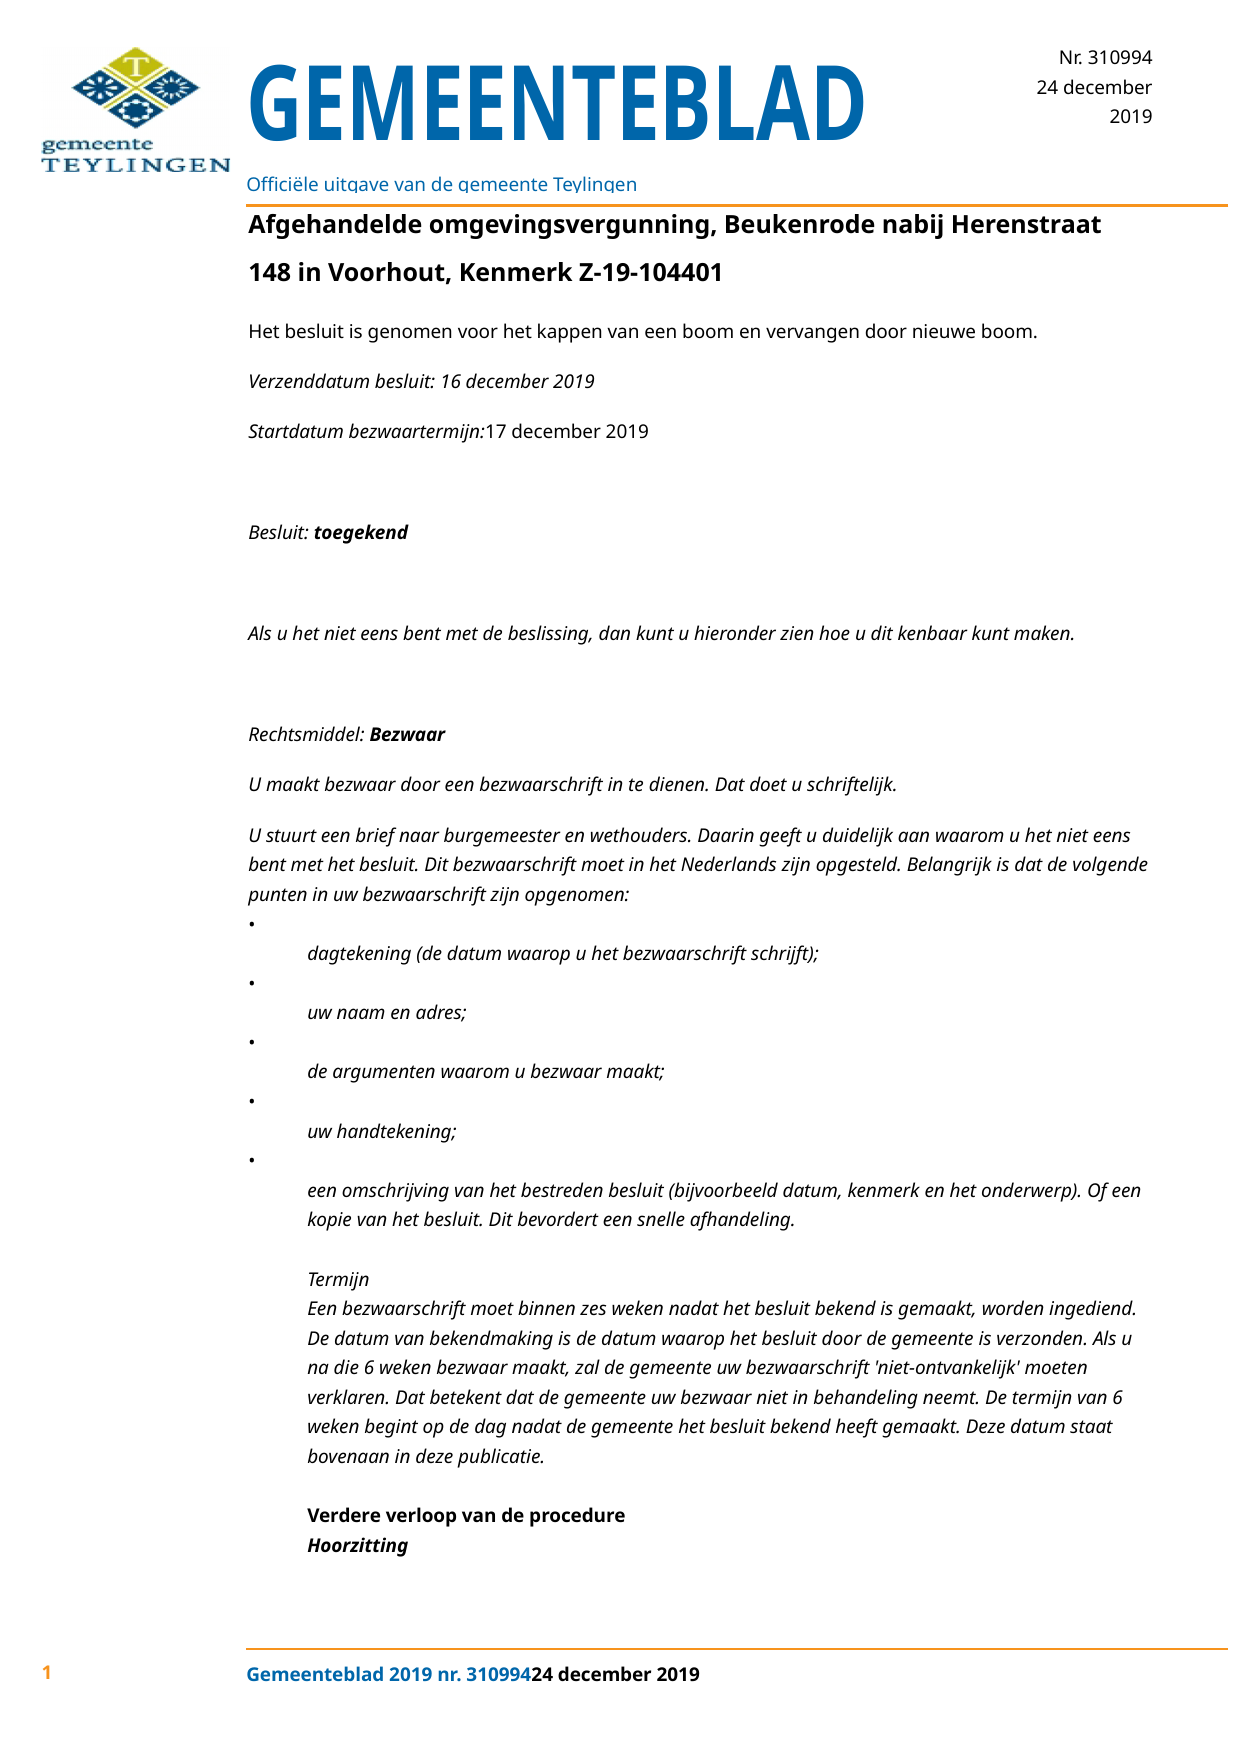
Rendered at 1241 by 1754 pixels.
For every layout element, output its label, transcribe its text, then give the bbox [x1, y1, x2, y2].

text Verzenddatum besluit: 16 december 2019 [248, 368, 1152, 394]
text Als u het niet eens bent met de beslissing, dan kunt u hieronder zien hoe u dit kenbaar kunt maken. [248, 620, 1152, 646]
list Termijn [248, 1266, 1152, 1292]
list Een bezwaarschrift moet binnen zes weken nadat het besluit bekend is gemaakt, worden ingediend. De datum van bekendmaking is de datum waarop het besluit door de gemeente is verzonden. Als u na die 6 weken bezwaar maakt, zal de gemeente uw bezwaarschrift 'niet-ontvankelijk' moeten verklaren. Dat betekent dat de gemeente uw bezwaar niet in behandeling neemt. De termijn van 6 weken begint op de dag nadat de gemeente het besluit bekend heeft gemaakt. Deze datum staat bovenaan in deze publicatie. [248, 1295, 1152, 1469]
text U stuurt een brief naar burgemeester en wethouders. Daarin geeft u duidelijk aan waarom u het niet eens bent met het besluit. Dit bezwaarschrift moet in het Nederlands zijn opgesteld. Belangrijk is dat de volgende punten in uw bezwaarschrift zijn opgenomen: [248, 822, 1152, 907]
list dagtekening (de datum waarop u het bezwaarschrift schrijft); [248, 940, 1152, 966]
text Startdatum bezwaartermijn:17 december 2019 [248, 419, 1152, 444]
list de argumenten waarom u bezwaar maakt; [248, 1059, 1152, 1084]
text U maakt bezwaar door een bezwaarschrift in te dienen. Dat doet u schriftelijk. [248, 772, 1152, 797]
list Verdere verloop van de procedure [248, 1502, 1152, 1528]
text Het besluit is genomen voor het kappen van een boom en vervangen door nieuwe boom. [248, 318, 1152, 344]
text Rechtsmiddel: Bezwaar [248, 721, 1152, 747]
text Besluit: toegekend [248, 519, 1152, 545]
text Afgehandelde omgevingsvergunning, Beukenrode nabij Herenstraat 148 in Voorhout, Kenmerk Z-19-104401 [248, 207, 1152, 288]
list uw handtekening; [248, 1118, 1152, 1144]
list een omschrijving van het bestreden besluit (bijvoorbeeld datum, kenmerk en het onderwerp). Of een kopie van het besluit. Dit bevordert een snelle afhandeling. [248, 1177, 1152, 1232]
picture [41, 47, 231, 172]
list uw naam en adres; [248, 999, 1152, 1025]
list Hoorzitting [248, 1532, 1152, 1558]
